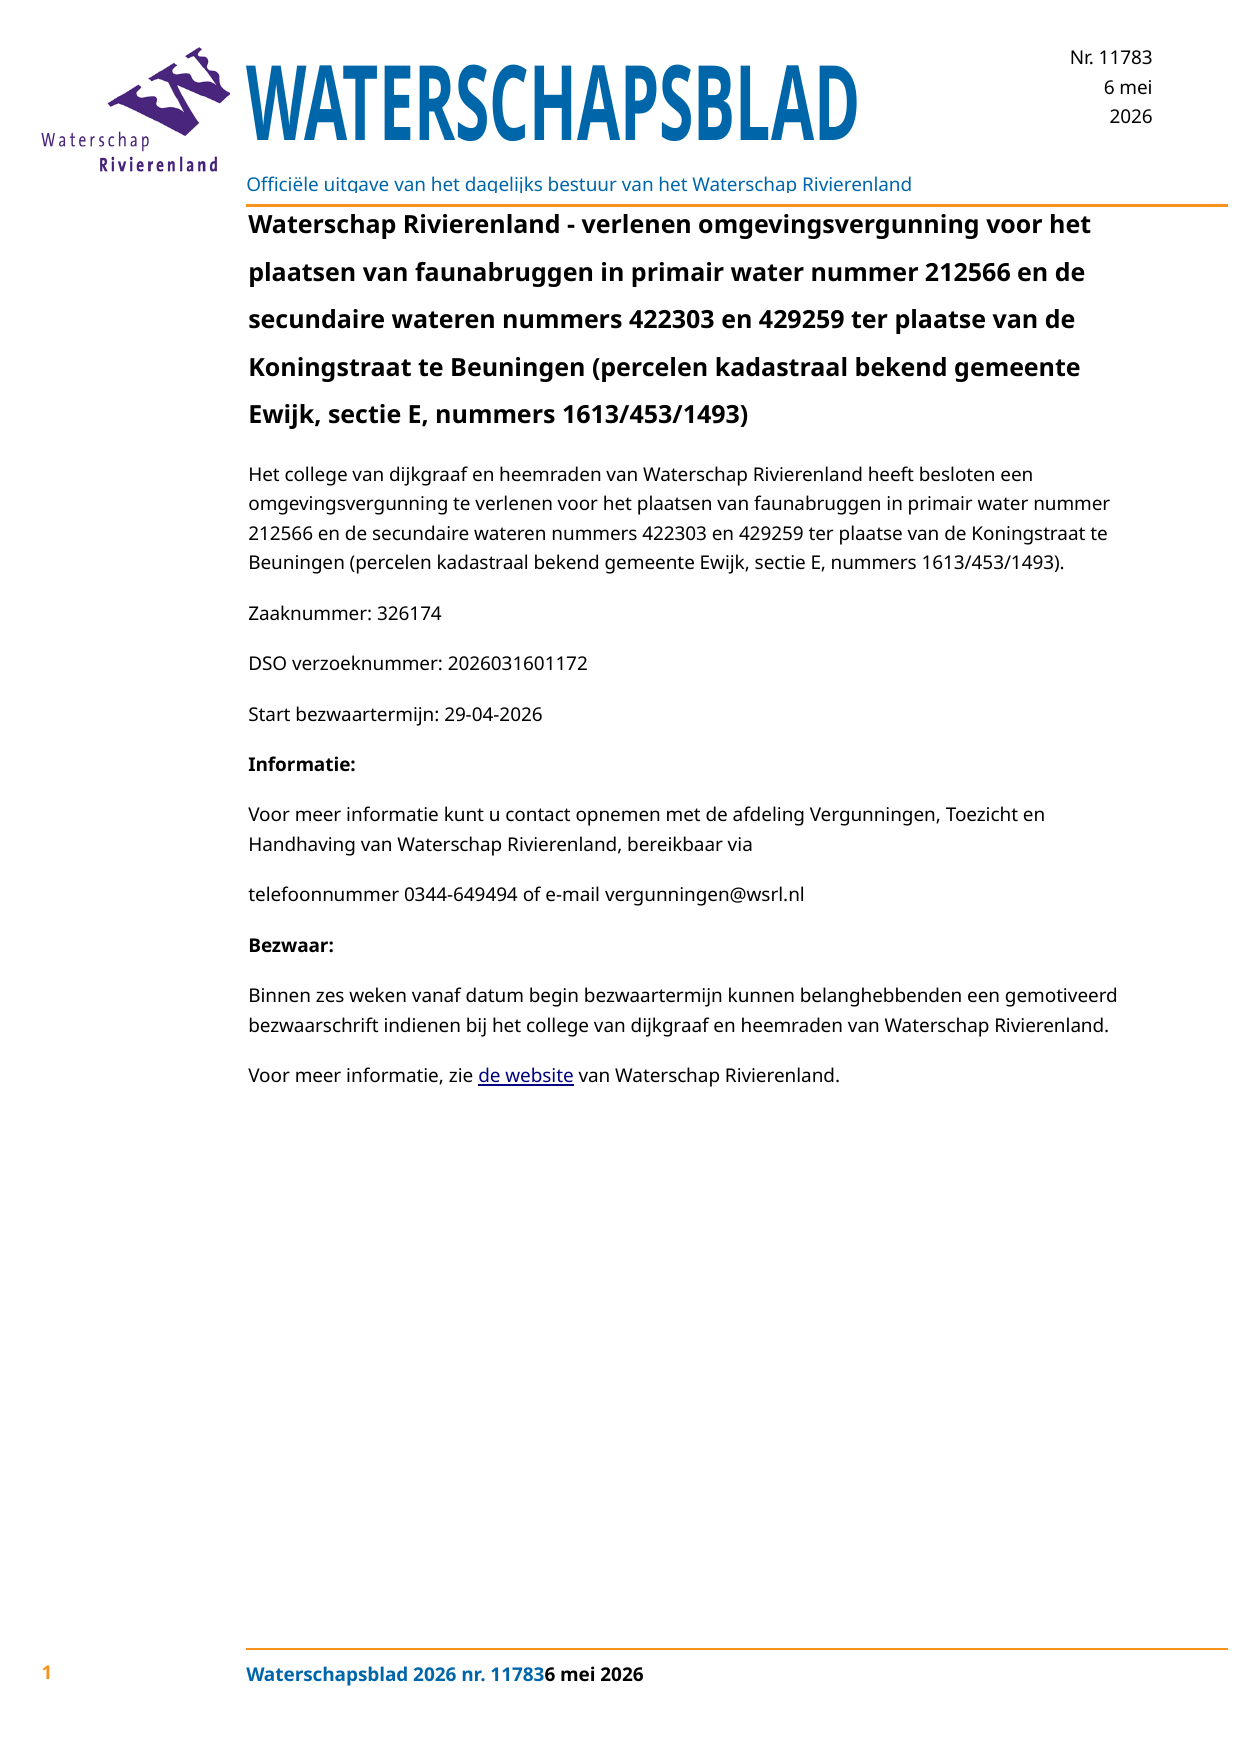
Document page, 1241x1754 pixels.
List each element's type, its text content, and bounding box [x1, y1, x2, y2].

text Binnen zes weken vanaf datum begin bezwaartermijn kunnen belanghebbenden een gemotiveerd bezwaarschrift indienen bij het college van dijkgraaf en heemraden van Waterschap Rivierenland. [248, 982, 1152, 1038]
text Start bezwaartermijn: 29-04-2026 [248, 701, 1152, 726]
text Bezwaar: [248, 932, 1152, 958]
text Waterschap Rivierenland - verlenen omgevingsvergunning voor het plaatsen van faunabruggen in primair water nummer 212566 en de secundaire wateren nummers 422303 en 429259 ter plaatse van de Koningstraat te Beuningen (percelen kadastraal bekend gemeente Ewijk, sectie E‚ nummers 1613/453/1493) [248, 207, 1152, 431]
text Voor meer informatie, zie de website van Waterschap Rivierenland. [248, 1062, 1152, 1088]
text Voor meer informatie kunt u contact opnemen met de afdeling Vergunningen, Toezicht en Handhaving van Waterschap Rivierenland, bereikbaar via [248, 802, 1152, 857]
text Zaaknummer: 326174 [248, 600, 1152, 626]
text telefoonnummer 0344-649494 of e-mail vergunningen@wsrl.nl [248, 882, 1152, 907]
picture [41, 47, 231, 172]
text Het college van dijkgraaf en heemraden van Waterschap Rivierenland heeft besloten een omgevingsvergunning te verlenen voor het plaatsen van faunabruggen in primair water nummer 212566 en de secundaire wateren nummers 422303 en 429259 ter plaatse van de Koningstraat te Beuningen (percelen kadastraal bekend gemeente Ewijk, sectie E‚ nummers 1613/453/1493). [248, 461, 1152, 575]
text Informatie: [248, 751, 1152, 777]
text DSO verzoeknummer: 2026031601172 [248, 650, 1152, 676]
